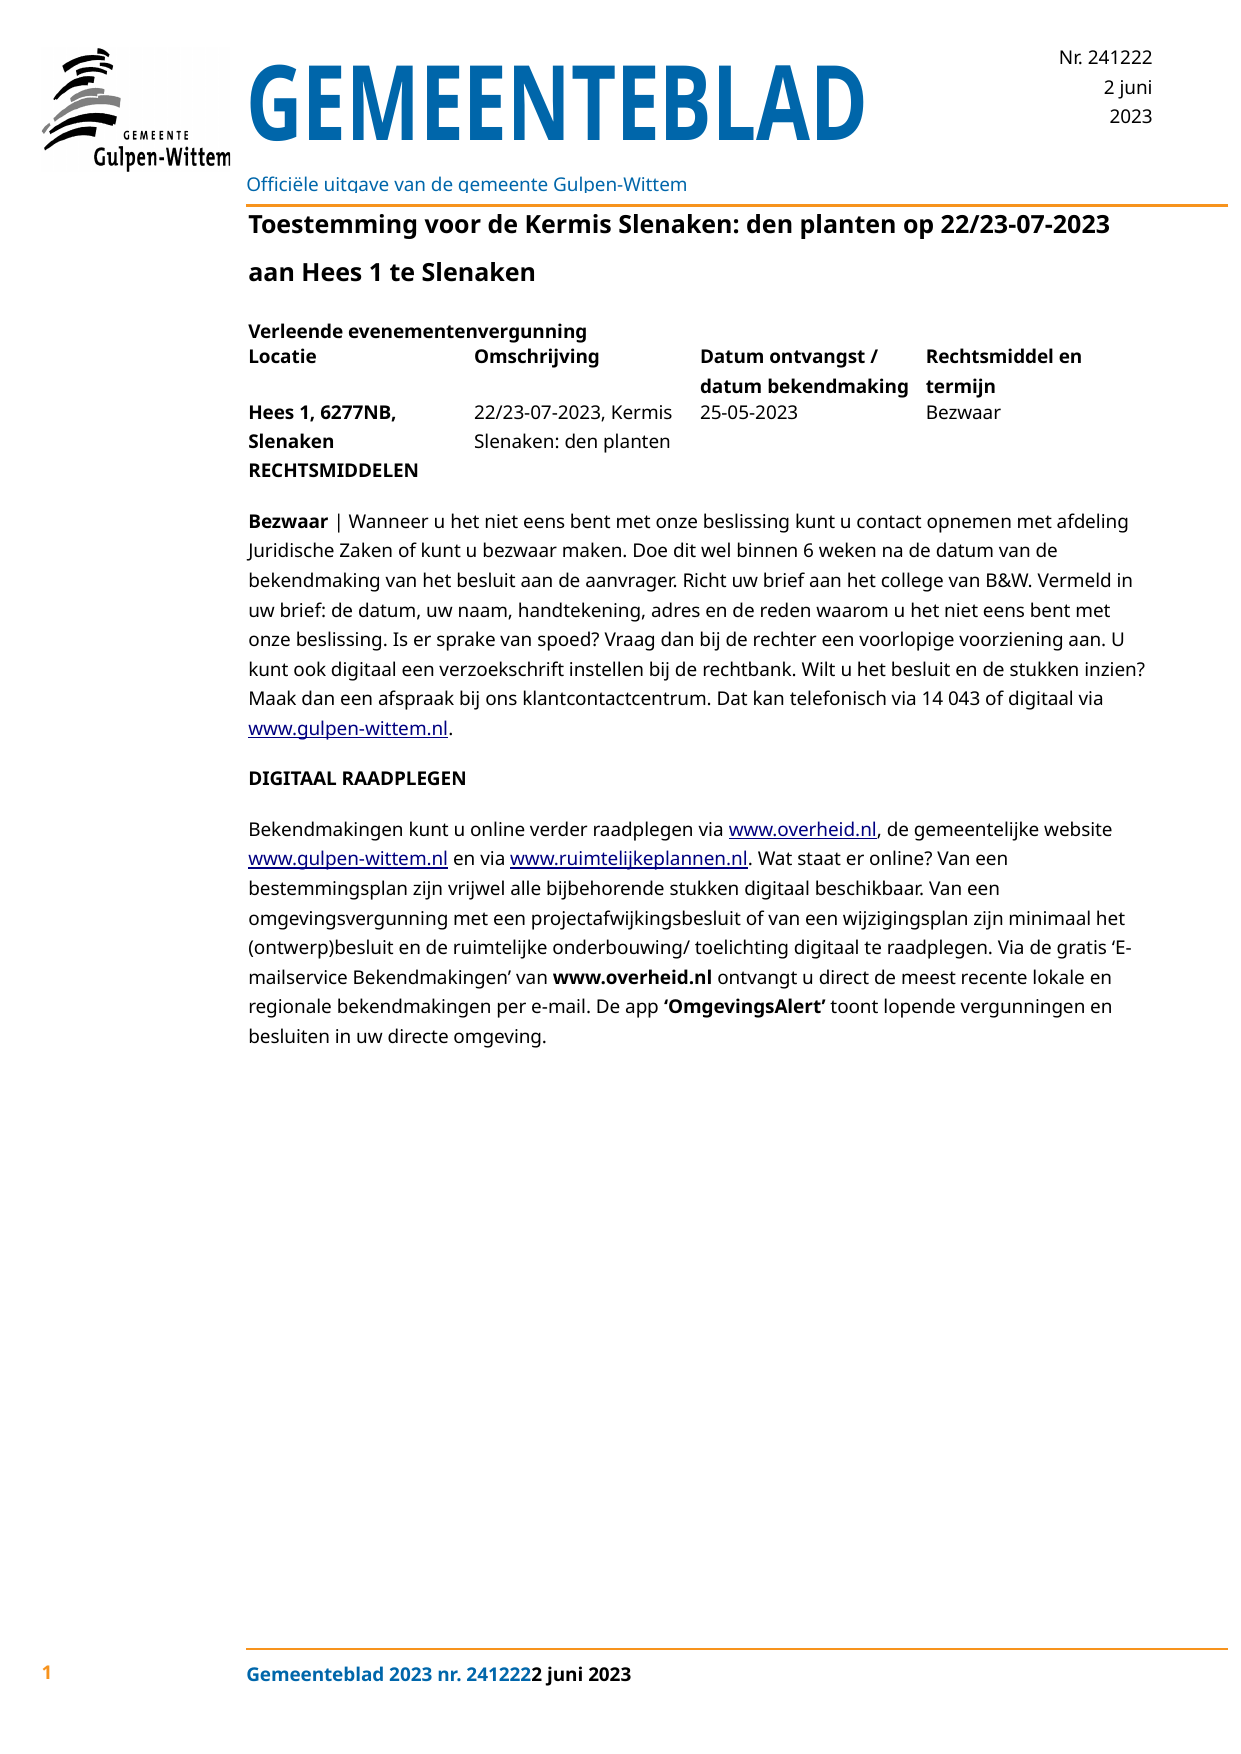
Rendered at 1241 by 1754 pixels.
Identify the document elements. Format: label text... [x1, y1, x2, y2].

table_cell Rechtsmiddel en termijn [926, 344, 1152, 399]
table_cell 25-05-2023 [700, 399, 926, 454]
table_cell Bezwaar [926, 399, 1152, 454]
text Toestemming voor de Kermis Slenaken: den planten op 22/23-07-2023 aan Hees 1 te Slenaken [248, 207, 1152, 288]
text DIGITAAL RAADPLEGEN [248, 766, 1152, 791]
picture [41, 47, 231, 172]
text Bezwaar | Wanneer u het niet eens bent met onze beslissing kunt u contact opnemen met afdeling Juridische Zaken of kunt u bezwaar maken. Doe dit wel binnen 6 weken na de datum van de bekendmaking van het besluit aan de aanvrager. Richt uw brief aan het college van B&W. Vermeld in uw brief: de datum, uw naam, handtekening, adres en de reden waarom u het niet eens bent met onze beslissing. Is er sprake van spoed? Vraag dan bij de rechter een voorlopige voorziening aan. U kunt ook digitaal een verzoekschrift instellen bij de rechtbank. Wilt u het besluit en de stukken inzien? Maak dan een afspraak bij ons klantcontactcentrum. Dat kan telefonisch via 14 043 of digitaal via www.gulpen-wittem.nl. [248, 508, 1152, 741]
table_header Verleende evenementenvergunning [248, 318, 1152, 344]
table_cell Locatie [248, 344, 474, 399]
table_cell Datum ontvangst / datum bekendmaking [700, 344, 926, 399]
table_cell 22/23-07-2023, Kermis Slenaken: den planten [474, 399, 700, 454]
table_cell Omschrijving [474, 344, 700, 399]
text RECHTSMIDDELEN [248, 458, 1152, 483]
text Bekendmakingen kunt u online verder raadplegen via www.overheid.nl, de gemeentelijke website www.gulpen-wittem.nl en via www.ruimtelijkeplannen.nl. Wat staat er online? Van een bestemmingsplan zijn vrijwel alle bijbehorende stukken digitaal beschikbaar. Van een omgevingsvergunning met een projectafwijkingsbesluit of van een wijzigingsplan zijn minimaal het (ontwerp)besluit en de ruimtelijke onderbouwing/ toelichting digitaal te raadplegen. Via de gratis ‘E-mailservice Bekendmakingen’ van www.overheid.nl ontvangt u direct de meest recente lokale en regionale bekendmakingen per e-mail. De app ‘OmgevingsAlert’ toont lopende vergunningen en besluiten in uw directe omgeving. [248, 816, 1152, 1049]
table_cell Hees 1, 6277NB, Slenaken [248, 399, 474, 454]
